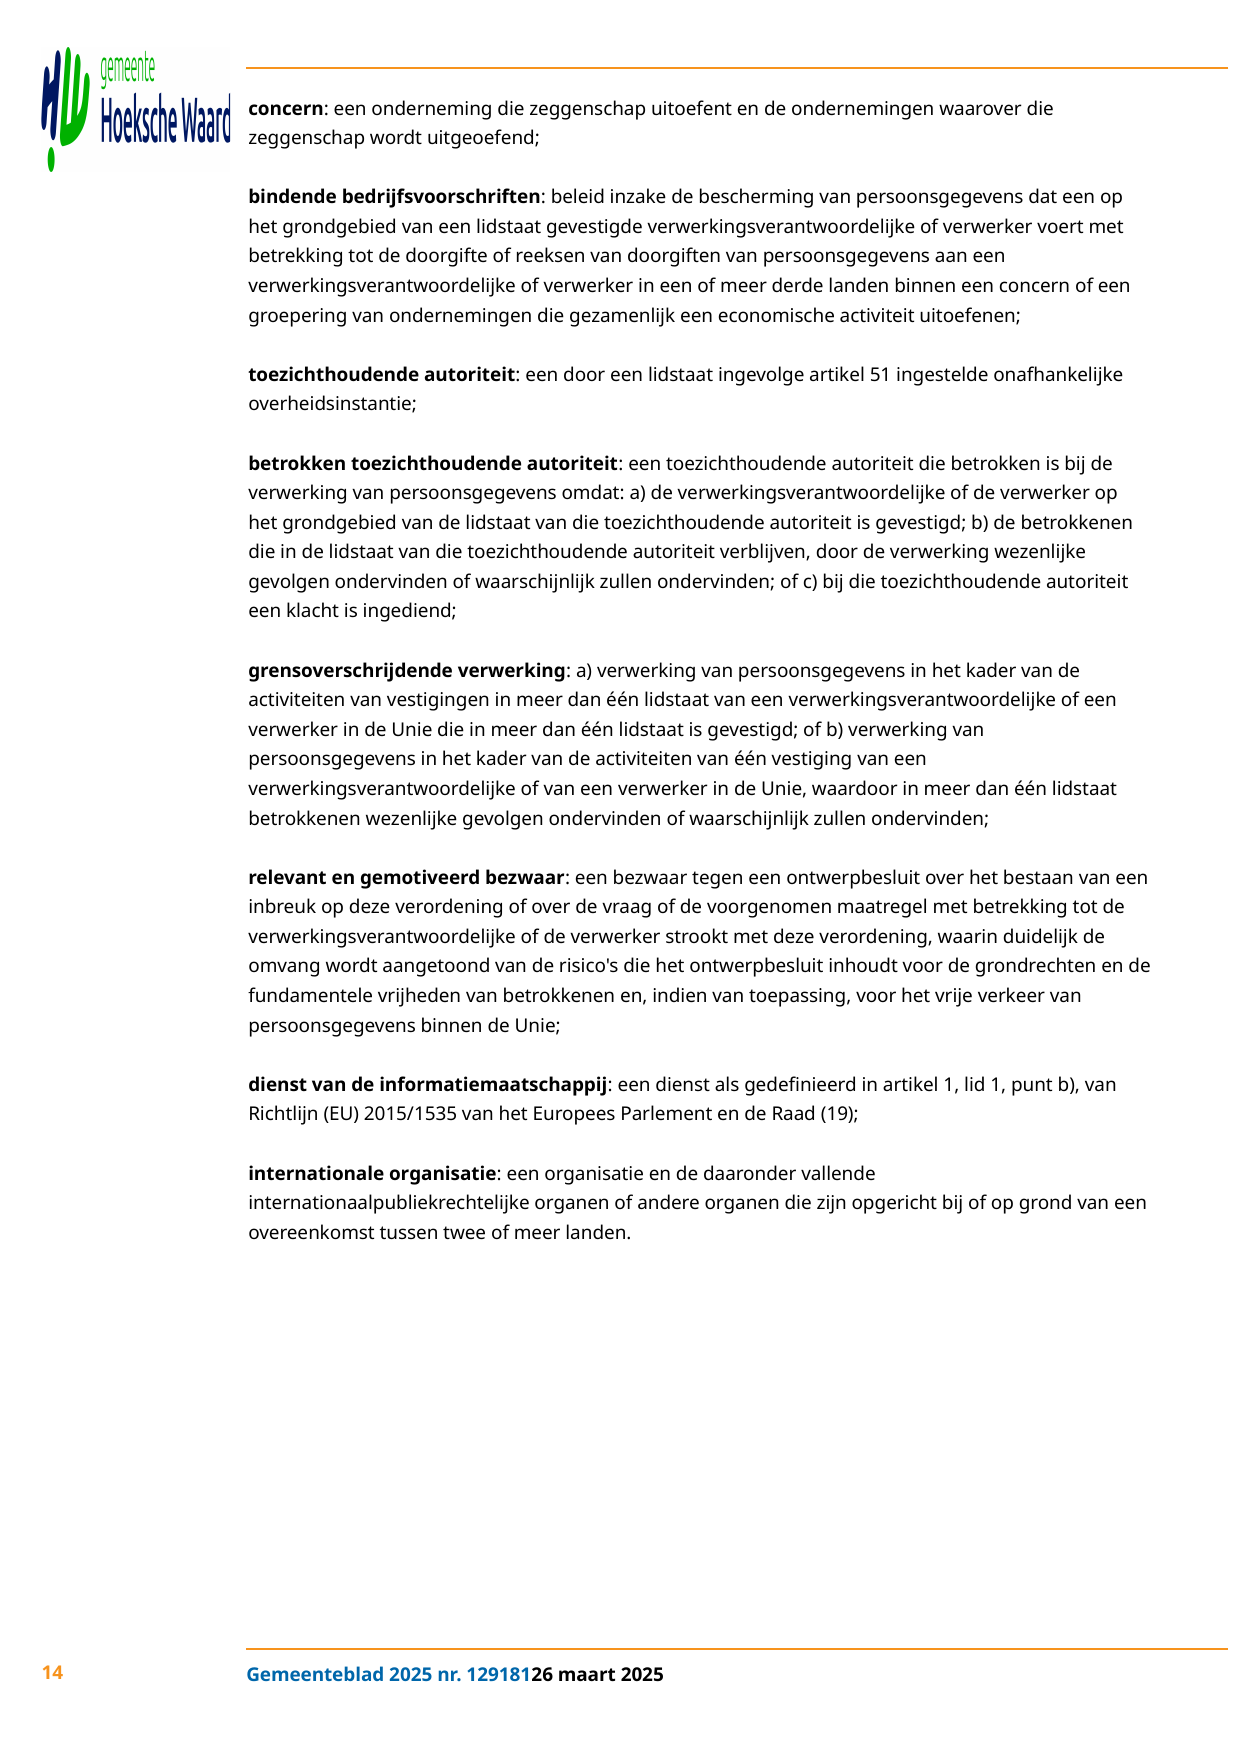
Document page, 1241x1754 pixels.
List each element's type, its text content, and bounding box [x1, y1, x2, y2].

text toezichthoudende autoriteit: een door een lidstaat ingevolge artikel 51 ingestelde onafhankelijke overheidsinstantie; [248, 361, 1152, 416]
text dienst van de informatiemaatschappij: een dienst als gedefinieerd in artikel 1, lid 1, punt b), van Richtlijn (EU) 2015/1535 van het Europees Parlement en de Raad (19); [248, 1071, 1152, 1126]
text bindende bedrijfsvoorschriften: beleid inzake de bescherming van persoonsgegevens dat een op het grondgebied van een lidstaat gevestigde verwerkingsverantwoordelijke of verwerker voert met betrekking tot de doorgifte of reeksen van doorgiften van persoonsgegevens aan een verwerkingsverantwoordelijke of verwerker in een of meer derde landen binnen een concern of een groepering van ondernemingen die gezamenlijk een economische activiteit uitoefenen; [248, 183, 1152, 328]
text betrokken toezichthoudende autoriteit: een toezichthoudende autoriteit die betrokken is bij de verwerking van persoonsgegevens omdat: a) de verwerkingsverantwoordelijke of de verwerker op het grondgebied van de lidstaat van die toezichthoudende autoriteit is gevestigd; b) de betrokkenen die in de lidstaat van die toezichthoudende autoriteit verblijven, door de verwerking wezenlijke gevolgen ondervinden of waarschijnlijk zullen ondervinden; of c) bij die toezichthoudende autoriteit een klacht is ingediend; [248, 450, 1152, 623]
text internationale organisatie: een organisatie en de daaronder vallende internationaalpubliekrechtelijke organen of andere organen die zijn opgericht bij of op grond van een overeenkomst tussen twee of meer landen. [248, 1160, 1152, 1245]
text concern: een onderneming die zeggenschap uitoefent en de ondernemingen waarover die zeggenschap wordt uitgeoefend; [248, 95, 1152, 150]
picture [41, 47, 231, 172]
text grensoverschrijdende verwerking: a) verwerking van persoonsgegevens in het kader van de activiteiten van vestigingen in meer dan één lidstaat van een verwerkingsverantwoordelijke of een verwerker in de Unie die in meer dan één lidstaat is gevestigd; of b) verwerking van persoonsgegevens in het kader van de activiteiten van één vestiging van een verwerkingsverantwoordelijke of van een verwerker in de Unie, waardoor in meer dan één lidstaat betrokkenen wezenlijke gevolgen ondervinden of waarschijnlijk zullen ondervinden; [248, 657, 1152, 831]
text relevant en gemotiveerd bezwaar: een bezwaar tegen een ontwerpbesluit over het bestaan van een inbreuk op deze verordening of over de vraag of de voorgenomen maatregel met betrekking tot de verwerkingsverantwoordelijke of de verwerker strookt met deze verordening, waarin duidelijk de omvang wordt aangetoond van de risico's die het ontwerpbesluit inhoudt voor de grondrechten en de fundamentele vrijheden van betrokkenen en, indien van toepassing, voor het vrije verkeer van persoonsgegevens binnen de Unie; [248, 864, 1152, 1038]
